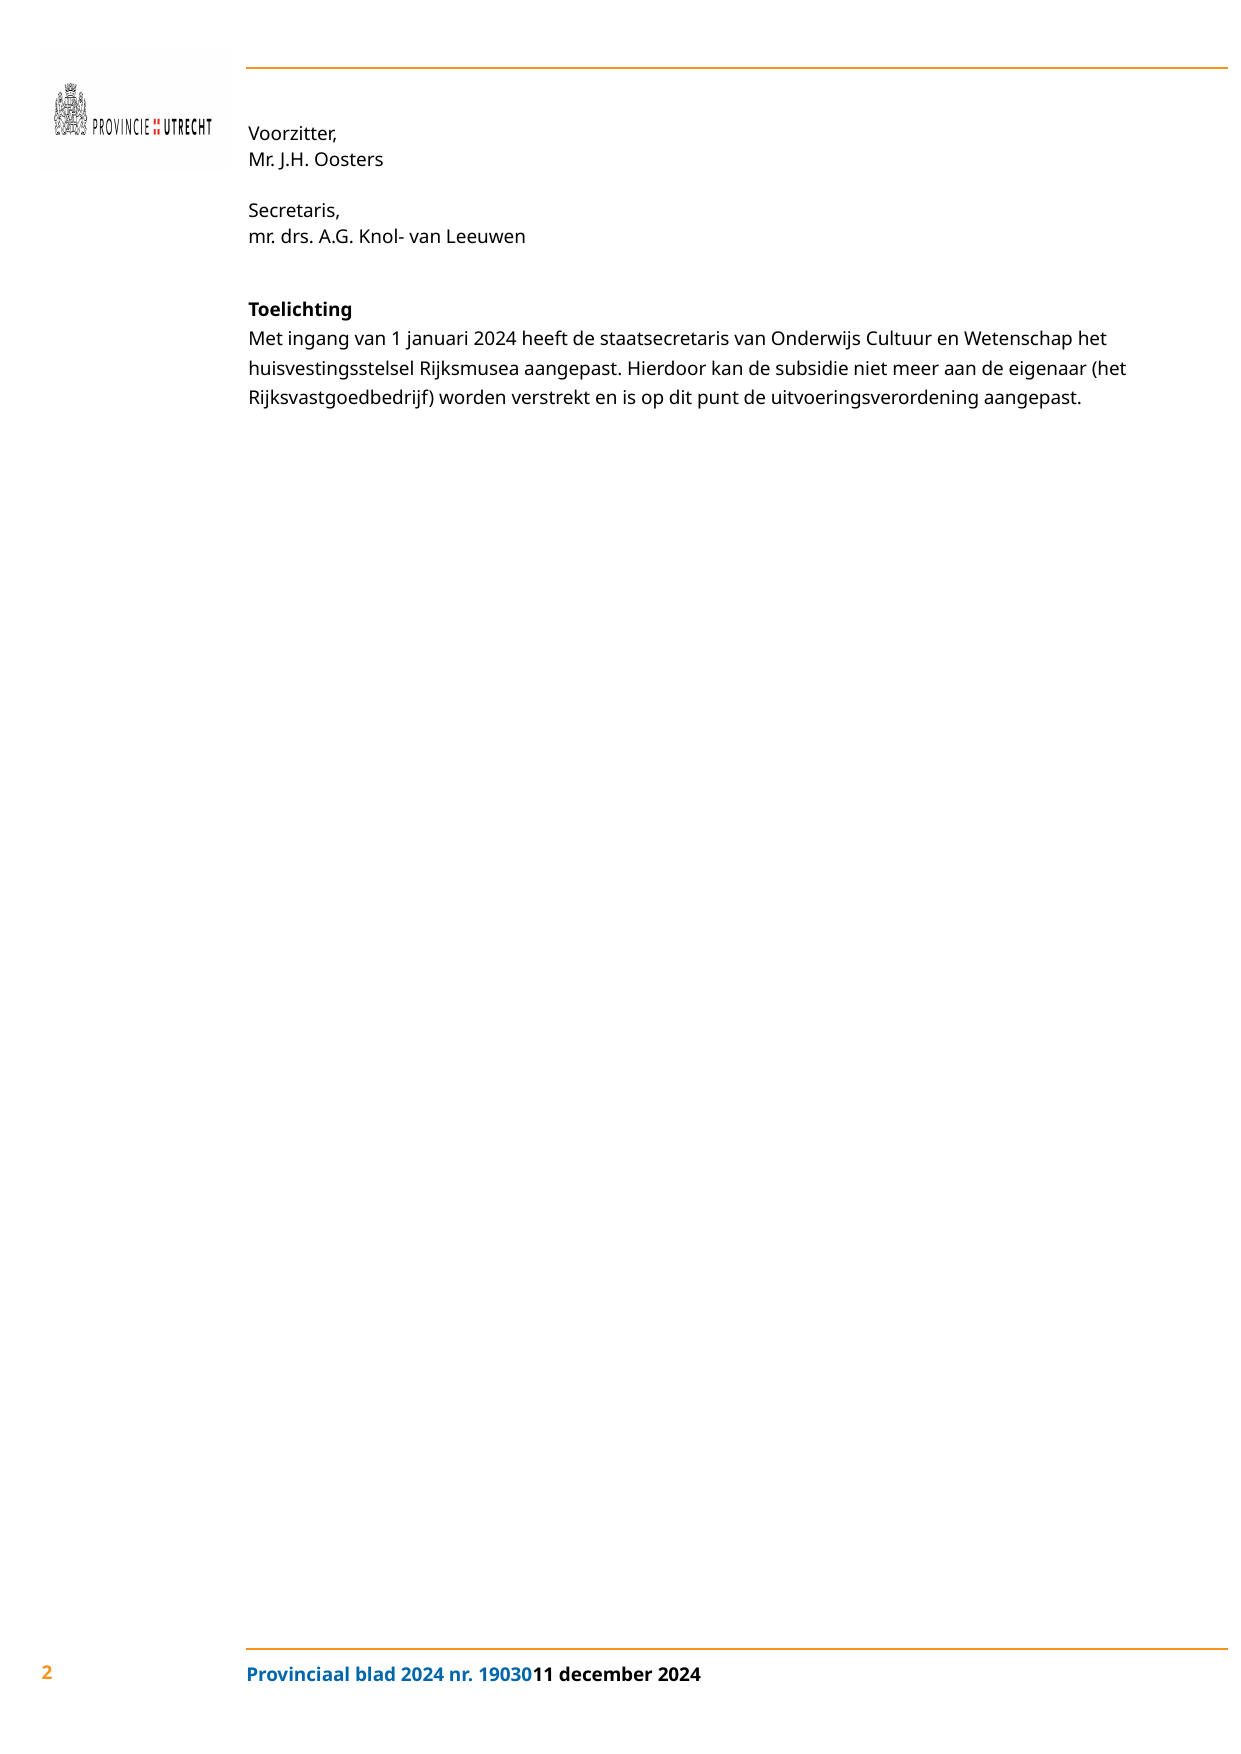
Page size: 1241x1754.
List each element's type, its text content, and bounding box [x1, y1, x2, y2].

text Met ingang van 1 januari 2024 heeft de staatsecretaris van Onderwijs Cultuur en Wetenschap het huisvestingsstelsel Rijksmusea aangepast. Hierdoor kan de subsidie niet meer aan de eigenaar (het Rijksvastgoedbedrijf) worden verstrekt en is op dit punt de uitvoeringsverordening aangepast. [248, 325, 1152, 410]
text Secretaris, [248, 198, 1152, 223]
text Mr. J.H. Oosters [248, 146, 1152, 172]
text Toelichting [248, 296, 1152, 321]
picture [41, 47, 231, 172]
text Voorzitter, [248, 121, 1152, 146]
text mr. drs. A.G. Knol- van Leeuwen [248, 223, 1152, 249]
